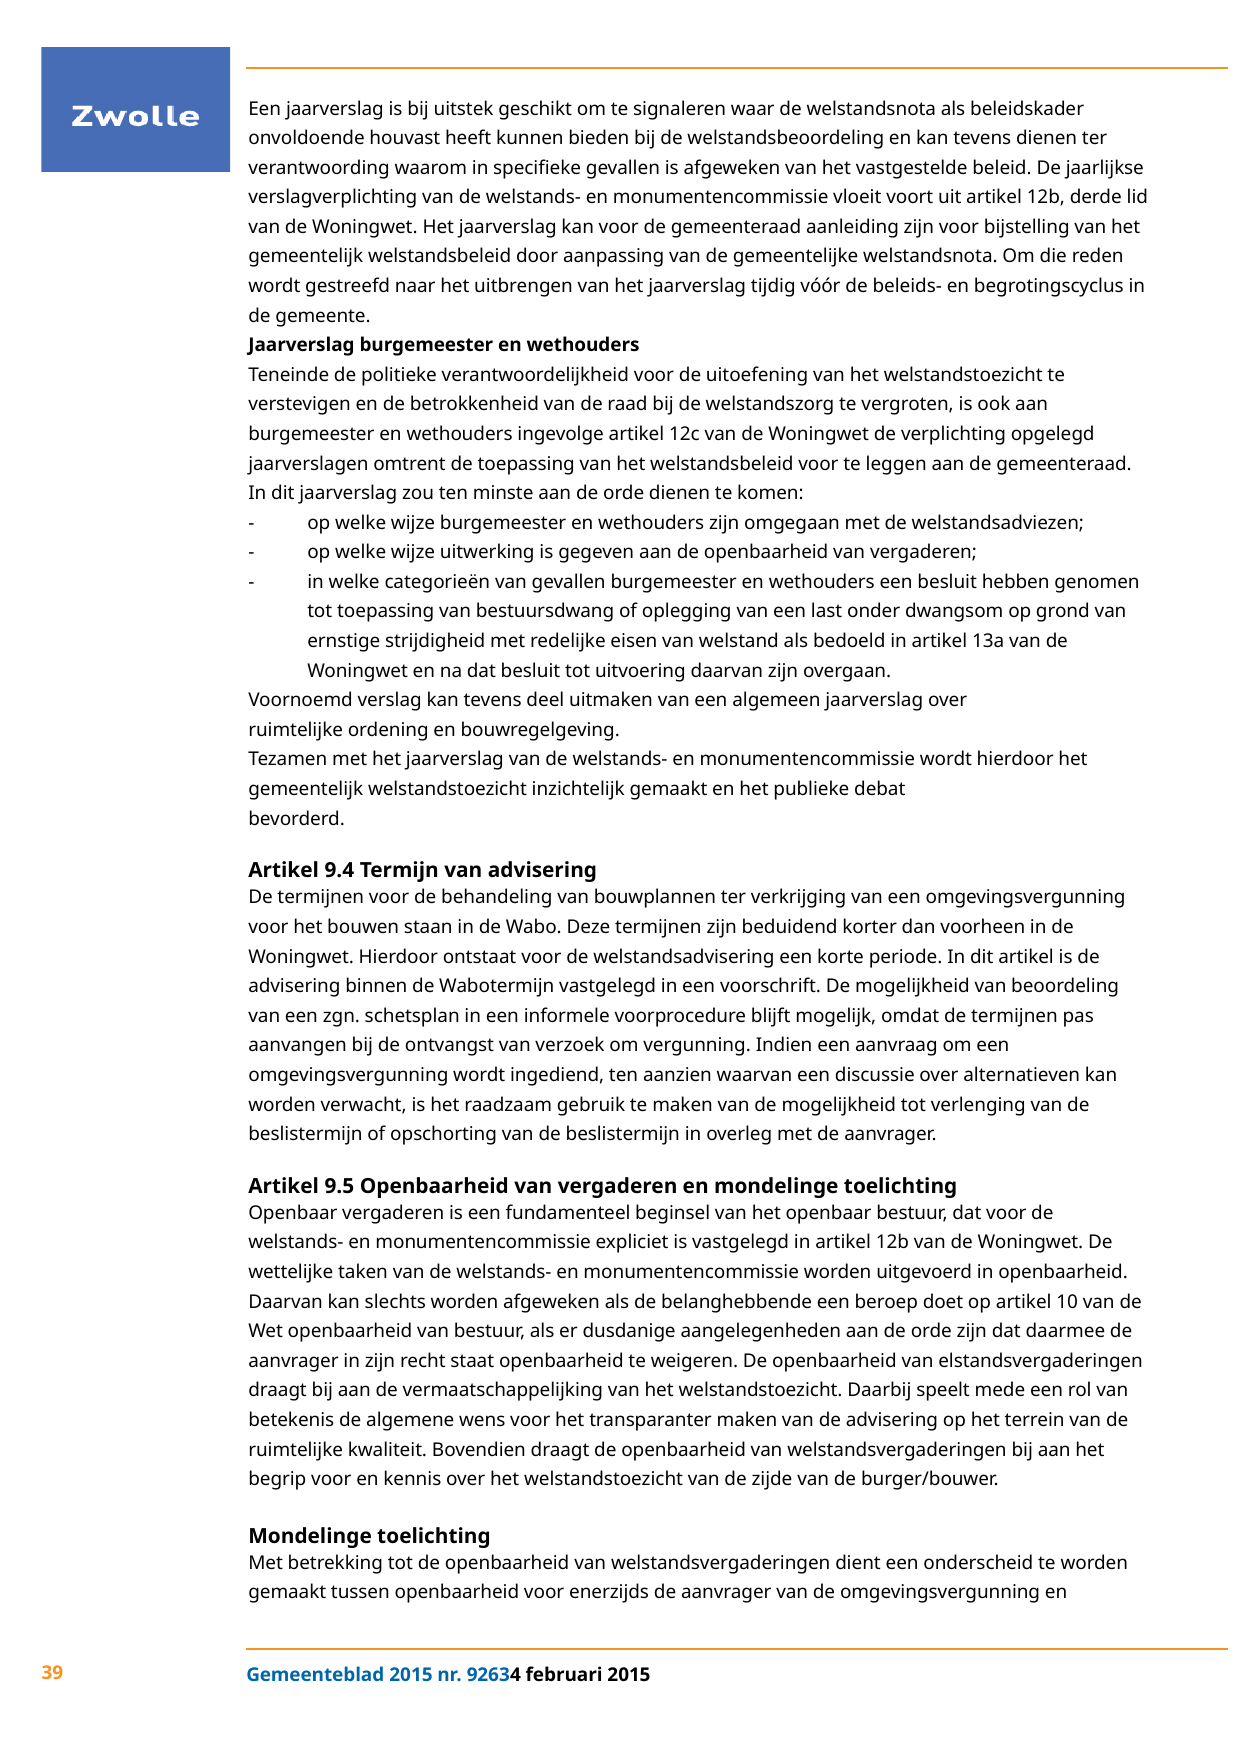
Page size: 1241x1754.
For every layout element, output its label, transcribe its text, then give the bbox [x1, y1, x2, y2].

picture [41, 47, 231, 172]
list op welke wijze uitwerking is gegeven aan de openbaarheid van vergaderen; [248, 538, 1152, 564]
text Artikel 9.4 Termijn van advisering [248, 855, 1152, 884]
text Een jaarverslag is bij uitstek geschikt om te signaleren waar de welstandsnota als beleidskader onvoldoende houvast heeft kunnen bieden bij de welstandsbeoordeling en kan tevens dienen ter verantwoording waarom in specifieke gevallen is afgeweken van het vastgestelde beleid. De jaarlijkse verslagverplichting van de welstands- en monumentencommissie vloeit voort uit artikel 12b, derde lid van de Woningwet. Het jaarverslag kan voor de gemeenteraad aanleiding zijn voor bijstelling van het gemeentelijk welstandsbeleid door aanpassing van de gemeentelijke welstandsnota. Om die reden wordt gestreefd naar het uitbrengen van het jaarverslag tijdig vóór de beleids- en begrotingscyclus in de gemeente. [248, 95, 1152, 328]
text Artikel 9.5 Openbaarheid van vergaderen en mondelinge toelichting [248, 1171, 1152, 1199]
text ruimtelijke ordening en bouwregelgeving. [248, 716, 1152, 742]
text bevorderd. [248, 805, 1152, 831]
text Mondelinge toelichting [248, 1521, 1152, 1549]
text Jaarverslag burgemeester en wethouders [248, 331, 1152, 357]
text Tezamen met het jaarverslag van de welstands- en monumentencommissie wordt hierdoor het [248, 746, 1152, 771]
list in welke categorieën van gevallen burgemeester en wethouders een besluit hebben genomen tot toepassing van bestuursdwang of oplegging van een last onder dwangsom op grond van ernstige strijdigheid met redelijke eisen van welstand als bedoeld in artikel 13a van de Woningwet en na dat besluit tot uitvoering daarvan zijn overgaan. [248, 568, 1152, 683]
text Openbaar vergaderen is een fundamenteel beginsel van het openbaar bestuur, dat voor de welstands- en monumentencommissie expliciet is vastgelegd in artikel 12b van de Woningwet. De wettelijke taken van de welstands- en monumentencommissie worden uitgevoerd in openbaarheid. Daarvan kan slechts worden afgeweken als de belanghebbende een beroep doet op artikel 10 van de Wet openbaarheid van bestuur, als er dusdanige aangelegenheden aan de orde zijn dat daarmee de aanvrager in zijn recht staat openbaarheid te weigeren. De openbaarheid van elstandsvergaderingen draagt bij aan de vermaatschappelijking van het welstandstoezicht. Daarbij speelt mede een rol van betekenis de algemene wens voor het transparanter maken van de advisering op het terrein van de ruimtelijke kwaliteit. Bovendien draagt de openbaarheid van welstandsvergaderingen bij aan het begrip voor en kennis over het welstandstoezicht van de zijde van de burger/bouwer. [248, 1199, 1152, 1491]
text De termijnen voor de behandeling van bouwplannen ter verkrijging van een omgevingsvergunning voor het bouwen staan in de Wabo. Deze termijnen zijn beduidend korter dan voorheen in de Woningwet. Hierdoor ontstaat voor de welstandsadvisering een korte periode. In dit artikel is de advisering binnen de Wabotermijn vastgelegd in een voorschrift. De mogelijkheid van beoordeling van een zgn. schetsplan in een informele voorprocedure blijft mogelijk, omdat de termijnen pas aanvangen bij de ontvangst van verzoek om vergunning. Indien een aanvraag om een omgevingsvergunning wordt ingediend, ten aanzien waarvan een discussie over alternatieven kan worden verwacht, is het raadzaam gebruik te maken van de mogelijkheid tot verlenging van de beslistermijn of opschorting van de beslistermijn in overleg met de aanvrager. [248, 884, 1152, 1146]
text gemeentelijk welstandstoezicht inzichtelijk gemaakt en het publieke debat [248, 775, 1152, 801]
text Teneinde de politieke verantwoordelijkheid voor de uitoefening van het welstandstoezicht te verstevigen en de betrokkenheid van de raad bij de welstandszorg te vergroten, is ook aan burgemeester en wethouders ingevolge artikel 12c van de Woningwet de verplichting opgelegd jaarverslagen omtrent de toepassing van het welstandsbeleid voor te leggen aan de gemeenteraad. In dit jaarverslag zou ten minste aan de orde dienen te komen: [248, 361, 1152, 505]
text Voornoemd verslag kan tevens deel uitmaken van een algemeen jaarverslag over [248, 686, 1152, 712]
list op welke wijze burgemeester en wethouders zijn omgegaan met de welstandsadviezen; [248, 509, 1152, 535]
text Met betrekking tot de openbaarheid van welstandsvergaderingen dient een onderscheid te worden gemaakt tussen openbaarheid voor enerzijds de aanvrager van de omgevingsvergunning en [248, 1549, 1152, 1604]
